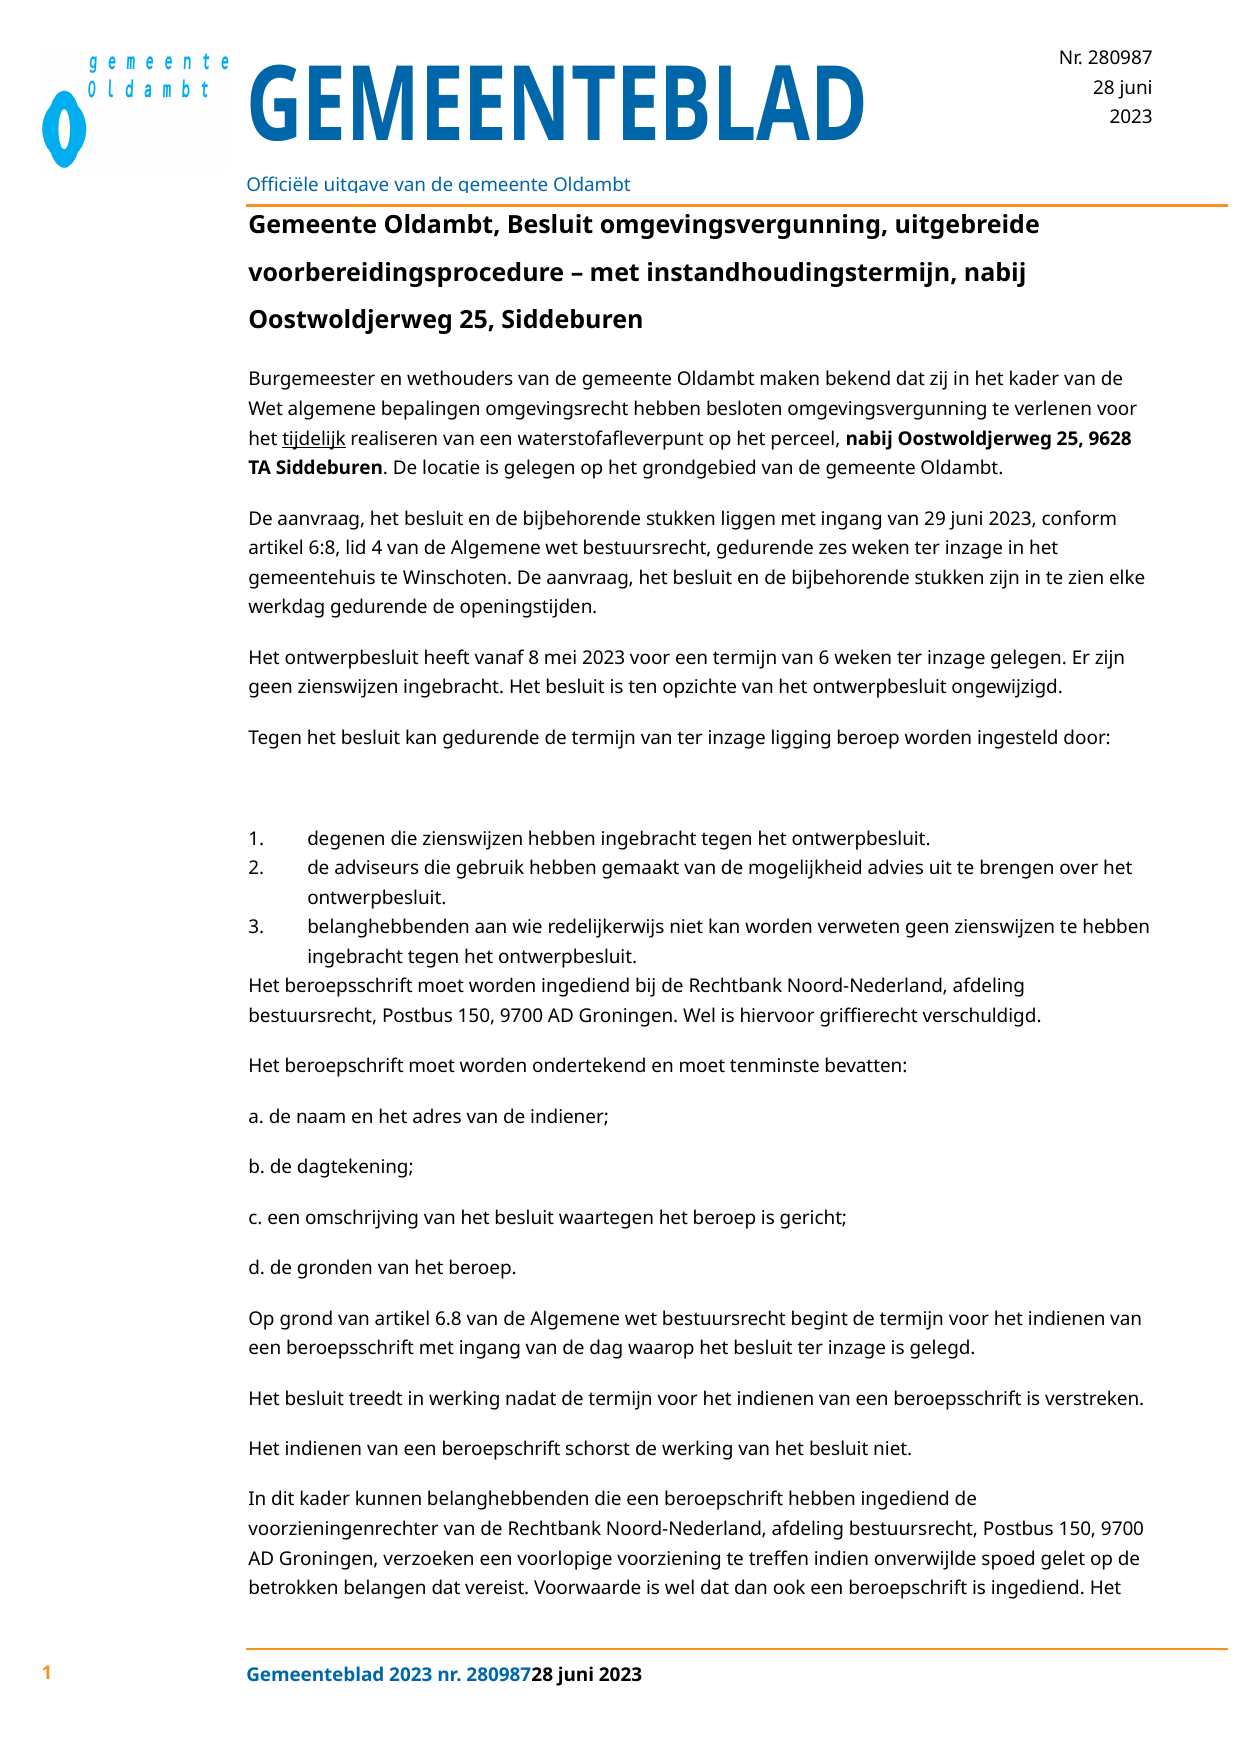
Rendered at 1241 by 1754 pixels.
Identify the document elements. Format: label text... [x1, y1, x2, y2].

text Burgemeester en wethouders van de gemeente Oldambt maken bekend dat zij in het kader van de Wet algemene bepalingen omgevingsrecht hebben besloten omgevingsvergunning te verlenen voor het tijdelijk realiseren van een waterstofafleverpunt op het perceel, nabij Oostwoldjerweg 25, 9628 TA Siddeburen. De locatie is gelegen op het grondgebied van de gemeente Oldambt. [248, 366, 1152, 480]
text a. de naam en het adres van de indiener; [248, 1103, 1152, 1129]
list de adviseurs die gebruik hebben gemaakt van de mogelijkheid advies uit te brengen over het ontwerpbesluit. [248, 854, 1152, 909]
text Tegen het besluit kan gedurende de termijn van ter inzage ligging beroep worden ingesteld door: [248, 724, 1152, 749]
list belanghebbenden aan wie redelijkerwijs niet kan worden verweten geen zienswijzen te hebben ingebracht tegen het ontwerpbesluit. [248, 913, 1152, 969]
text Gemeente Oldambt, Besluit omgevingsvergunning, uitgebreide voorbereidingsprocedure – met instandhoudingstermijn, nabij Oostwoldjerweg 25, Siddeburen [248, 207, 1152, 336]
text Op grond van artikel 6.8 van de Algemene wet bestuursrecht begint de termijn voor het indienen van een beroepsschrift met ingang van de dag waarop het besluit ter inzage is gelegd. [248, 1305, 1152, 1360]
text Het beroepsschrift moet worden ingediend bij de Rechtbank Noord-Nederland, afdeling bestuursrecht, Postbus 150, 9700 AD Groningen. Wel is hiervoor griffierecht verschuldigd. [248, 973, 1152, 1028]
text Het ontwerpbesluit heeft vanaf 8 mei 2023 voor een termijn van 6 weken ter inzage gelegen. Er zijn geen zienswijzen ingebracht. Het besluit is ten opzichte van het ontwerpbesluit ongewijzigd. [248, 644, 1152, 699]
text b. de dagtekening; [248, 1153, 1152, 1179]
text In dit kader kunnen belanghebbenden die een beroepschrift hebben ingediend de voorzieningenrechter van de Rechtbank Noord-Nederland, afdeling bestuurs­recht, Postbus 150, 9700 AD Groningen, verzoeken een voorlopige voorziening te treffen indien onverwijlde spoed gelet op de betrokken belangen dat vereist. Voorwaarde is wel dat dan ook een beroepschrift is ingediend. Het [248, 1486, 1152, 1600]
text Het indienen van een beroepschrift schorst de werking van het besluit niet. [248, 1435, 1152, 1461]
text De aanvraag, het besluit en de bijbehorende stukken liggen met ingang van 29 juni 2023, conform artikel 6:8, lid 4 van de Algemene wet bestuursrecht, gedurende zes weken ter inzage in het gemeentehuis te Winschoten. De aanvraag, het besluit en de bijbehorende stukken zijn in te zien elke werkdag gedurende de openingstijden. [248, 505, 1152, 619]
text c. een omschrijving van het besluit waartegen het beroep is gericht; [248, 1204, 1152, 1229]
text Het beroepschrift moet worden ondertekend en moet tenminste bevatten: [248, 1053, 1152, 1078]
picture [41, 47, 231, 172]
text Het besluit treedt in werking nadat de termijn voor het indienen van een beroepsschrift is verstreken. [248, 1385, 1152, 1410]
text d. de gronden van het beroep. [248, 1254, 1152, 1280]
list degenen die zienswijzen hebben ingebracht tegen het ontwerpbesluit. [248, 825, 1152, 850]
